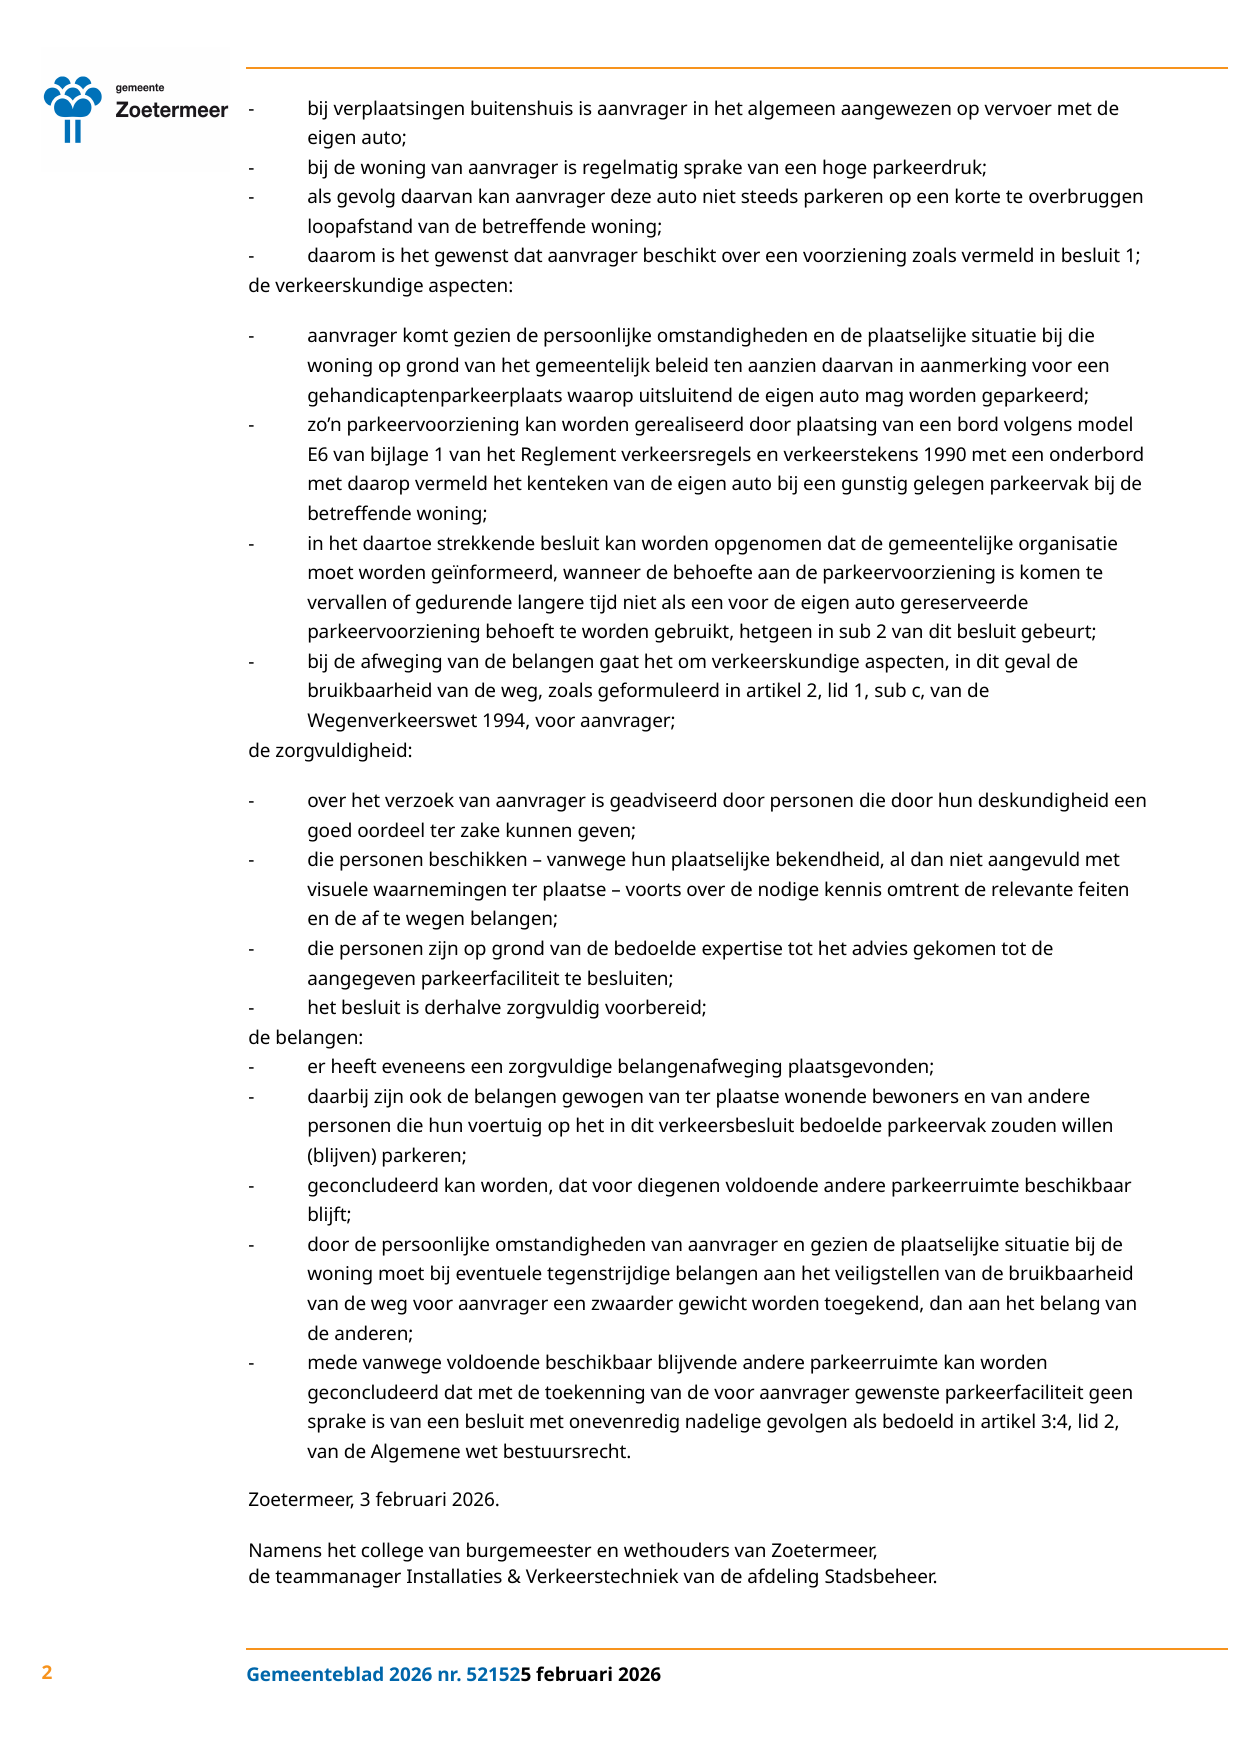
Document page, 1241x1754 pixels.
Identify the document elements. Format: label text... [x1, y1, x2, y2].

list aanvrager komt gezien de persoonlijke omstandigheden en de plaatselijke situatie bij die woning op grond van het gemeentelijk beleid ten aanzien daarvan in aanmerking voor een gehandicaptenparkeerplaats waarop uitsluitend de eigen auto mag worden geparkeerd; [248, 323, 1152, 408]
list het besluit is derhalve zorgvuldig voorbereid; [248, 994, 1152, 1020]
list daarom is het gewenst dat aanvrager beschikt over een voorziening zoals vermeld in besluit 1; [248, 243, 1152, 268]
list die personen beschikken – vanwege hun plaatselijke bekendheid, al dan niet aangevuld met visuele waarnemingen ter plaatse – voorts over de nodige kennis omtrent de relevante feiten en de af te wegen belangen; [248, 846, 1152, 931]
list bij de afweging van de belangen gaat het om verkeerskundige aspecten, in dit geval de bruikbaarheid van de weg, zoals geformuleerd in artikel 2, lid 1, sub c, van de Wegenverkeerswet 1994, voor aanvrager; [248, 648, 1152, 733]
list geconcludeerd kan worden, dat voor diegenen voldoende andere parkeerruimte beschikbaar blijft; [248, 1172, 1152, 1227]
picture [41, 47, 231, 172]
list over het verzoek van aanvrager is geadviseerd door personen die door hun deskundigheid een goed oordeel ter zake kunnen geven; [248, 787, 1152, 843]
text Namens het college van burgemeester en wethouders van Zoetermeer, [248, 1537, 1152, 1563]
text de teammanager Installaties & Verkeerstechniek van de afdeling Stadsbeheer. [248, 1563, 1152, 1589]
list door de persoonlijke omstandigheden van aanvrager en gezien de plaatselijke situatie bij de woning moet bij eventuele tegenstrijdige belangen aan het veiligstellen van de bruikbaarheid van de weg voor aanvrager een zwaarder gewicht worden toegekend, dan aan het belang van de anderen; [248, 1231, 1152, 1346]
list zo’n parkeervoorziening kan worden gerealiseerd door plaatsing van een bord volgens model E6 van bijlage 1 van het Reglement verkeersregels en verkeerstekens 1990 met een onderbord met daarop vermeld het kenteken van de eigen auto bij een gunstig gelegen parkeervak bij de betreffende woning; [248, 411, 1152, 526]
list bij de woning van aanvrager is regelmatig sprake van een hoge parkeerdruk; [248, 154, 1152, 180]
list mede vanwege voldoende beschikbaar blijvende andere parkeerruimte kan worden geconcludeerd dat met de toekenning van de voor aanvrager gewenste parkeerfaciliteit geen sprake is van een besluit met onevenredig nadelige gevolgen als bedoeld in artikel 3:4, lid 2, van de Algemene wet bestuursrecht. [248, 1349, 1152, 1464]
text de belangen: [248, 1024, 1152, 1050]
list die personen zijn op grond van de bedoelde expertise tot het advies gekomen tot de aangegeven parkeerfaciliteit te besluiten; [248, 935, 1152, 991]
text Zoetermeer, 3 februari 2026. [248, 1486, 1152, 1512]
list daarbij zijn ook de belangen gewogen van ter plaatse wonende bewoners en van andere personen die hun voertuig op het in dit verkeersbesluit bedoelde parkeervak zouden willen (blijven) parkeren; [248, 1083, 1152, 1168]
text de zorgvuldigheid: [248, 737, 1152, 763]
list als gevolg daarvan kan aanvrager deze auto niet steeds parkeren op een korte te overbruggen loopafstand van de betreffende woning; [248, 183, 1152, 239]
list bij verplaatsingen buitenshuis is aanvrager in het algemeen aangewezen op vervoer met de eigen auto; [248, 95, 1152, 150]
list in het daartoe strekkende besluit kan worden opgenomen dat de gemeentelijke organisatie moet worden geïnformeerd, wanneer de behoefte aan de parkeervoorziening is komen te vervallen of gedurende langere tijd niet als een voor de eigen auto gereserveerde parkeervoorziening behoeft te worden gebruikt, hetgeen in sub 2 van dit besluit gebeurt; [248, 530, 1152, 644]
list er heeft eveneens een zorgvuldige belangenafweging plaatsgevonden; [248, 1053, 1152, 1079]
text de verkeerskundige aspecten: [248, 272, 1152, 298]
